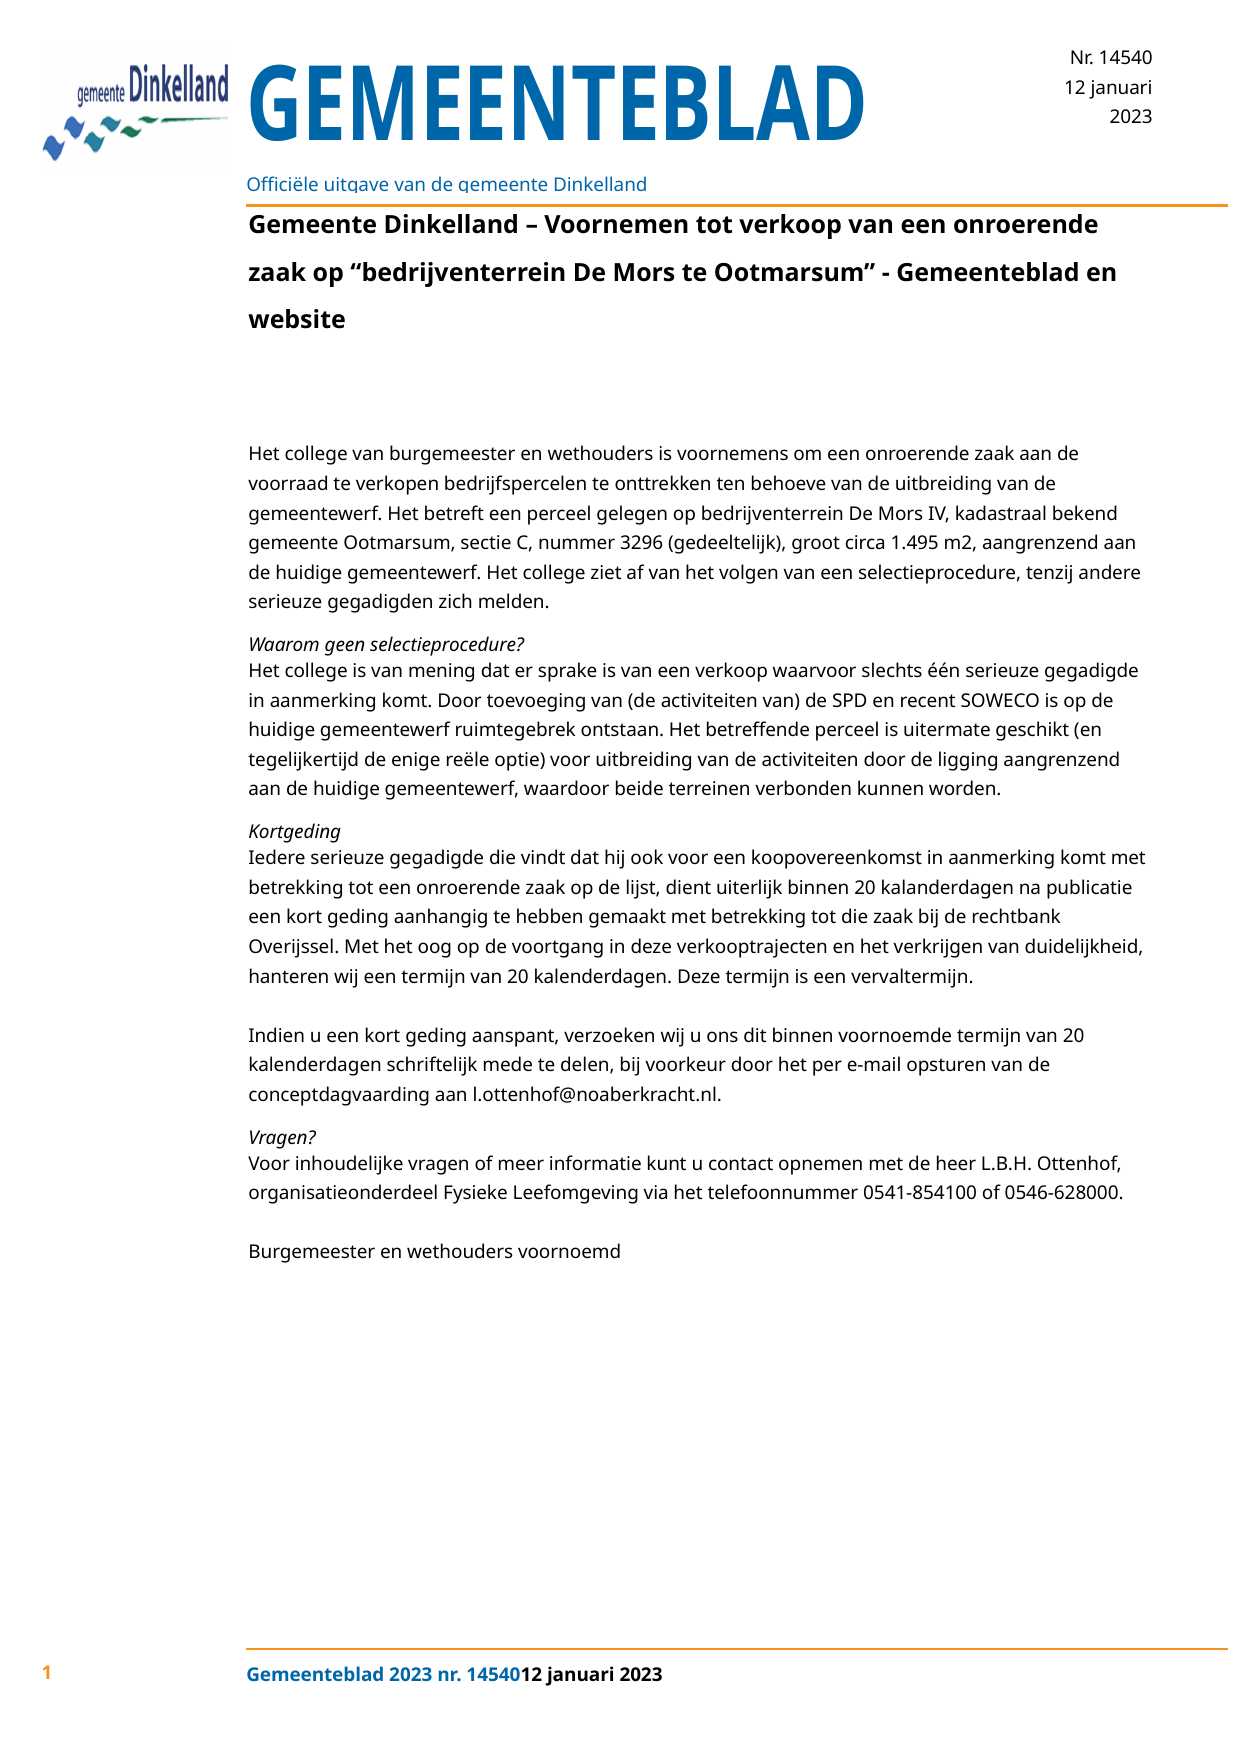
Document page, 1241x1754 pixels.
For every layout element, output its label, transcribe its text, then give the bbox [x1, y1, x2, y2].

picture [41, 47, 231, 172]
text Waarom geen selectieprocedure? [248, 632, 1152, 657]
text Iedere serieuze gegadigde die vindt dat hij ook voor een koopovereenkomst in aanmerking komt met betrekking tot een onroerende zaak op de lijst, dient uiterlijk binnen 20 kalanderdagen na publicatie een kort geding aanhangig te hebben gemaakt met betrekking tot die zaak bij de rechtbank Overijssel. Met het oog op de voortgang in deze verkooptrajecten en het verkrijgen van duidelijkheid, hanteren wij een termijn van 20 kalenderdagen. Deze termijn is een vervaltermijn. [248, 844, 1152, 988]
text Indien u een kort geding aanspant, verzoeken wij u ons dit binnen voornoemde termijn van 20 kalenderdagen schriftelijk mede te delen, bij voorkeur door het per e-mail opsturen van de conceptdagvaarding aan l.ottenhof@noaberkracht.nl. [248, 1022, 1152, 1107]
text Vragen? [248, 1124, 1152, 1150]
text Gemeente Dinkelland – Voornemen tot verkoop van een onroerende zaak op “bedrijventerrein De Mors te Ootmarsum” - Gemeenteblad en website [248, 207, 1152, 336]
text Burgemeester en wethouders voornoemd [248, 1239, 1152, 1264]
text Het college is van mening dat er sprake is van een verkoop waarvoor slechts één serieuze gegadigde in aanmerking komt. Door toevoeging van (de activiteiten van) de SPD en recent SOWECO is op de huidige gemeentewerf ruimtegebrek ontstaan. Het betreffende perceel is uitermate geschikt (en tegelijkertijd de enige reële optie) voor uitbreiding van de activiteiten door de ligging aangrenzend aan de huidige gemeentewerf, waardoor beide terreinen verbonden kunnen worden. [248, 657, 1152, 801]
text Voor inhoudelijke vragen of meer informatie kunt u contact opnemen met de heer L.B.H. Ottenhof, organisatieonderdeel Fysieke Leefomgeving via het telefoonnummer 0541-854100 of 0546-628000. [248, 1150, 1152, 1205]
text Kortgeding [248, 819, 1152, 844]
text Het college van burgemeester en wethouders is voornemens om een onroerende zaak aan de voorraad te verkopen bedrijfspercelen te onttrekken ten behoeve van de uitbreiding van de gemeentewerf. Het betreft een perceel gelegen op bedrijventerrein De Mors IV, kadastraal bekend gemeente Ootmarsum, sectie C, nummer 3296 (gedeeltelijk), groot circa 1.495 m2, aangrenzend aan de huidige gemeentewerf. Het college ziet af van het volgen van een selectieprocedure, tenzij andere serieuze gegadigden zich melden. [248, 441, 1152, 614]
